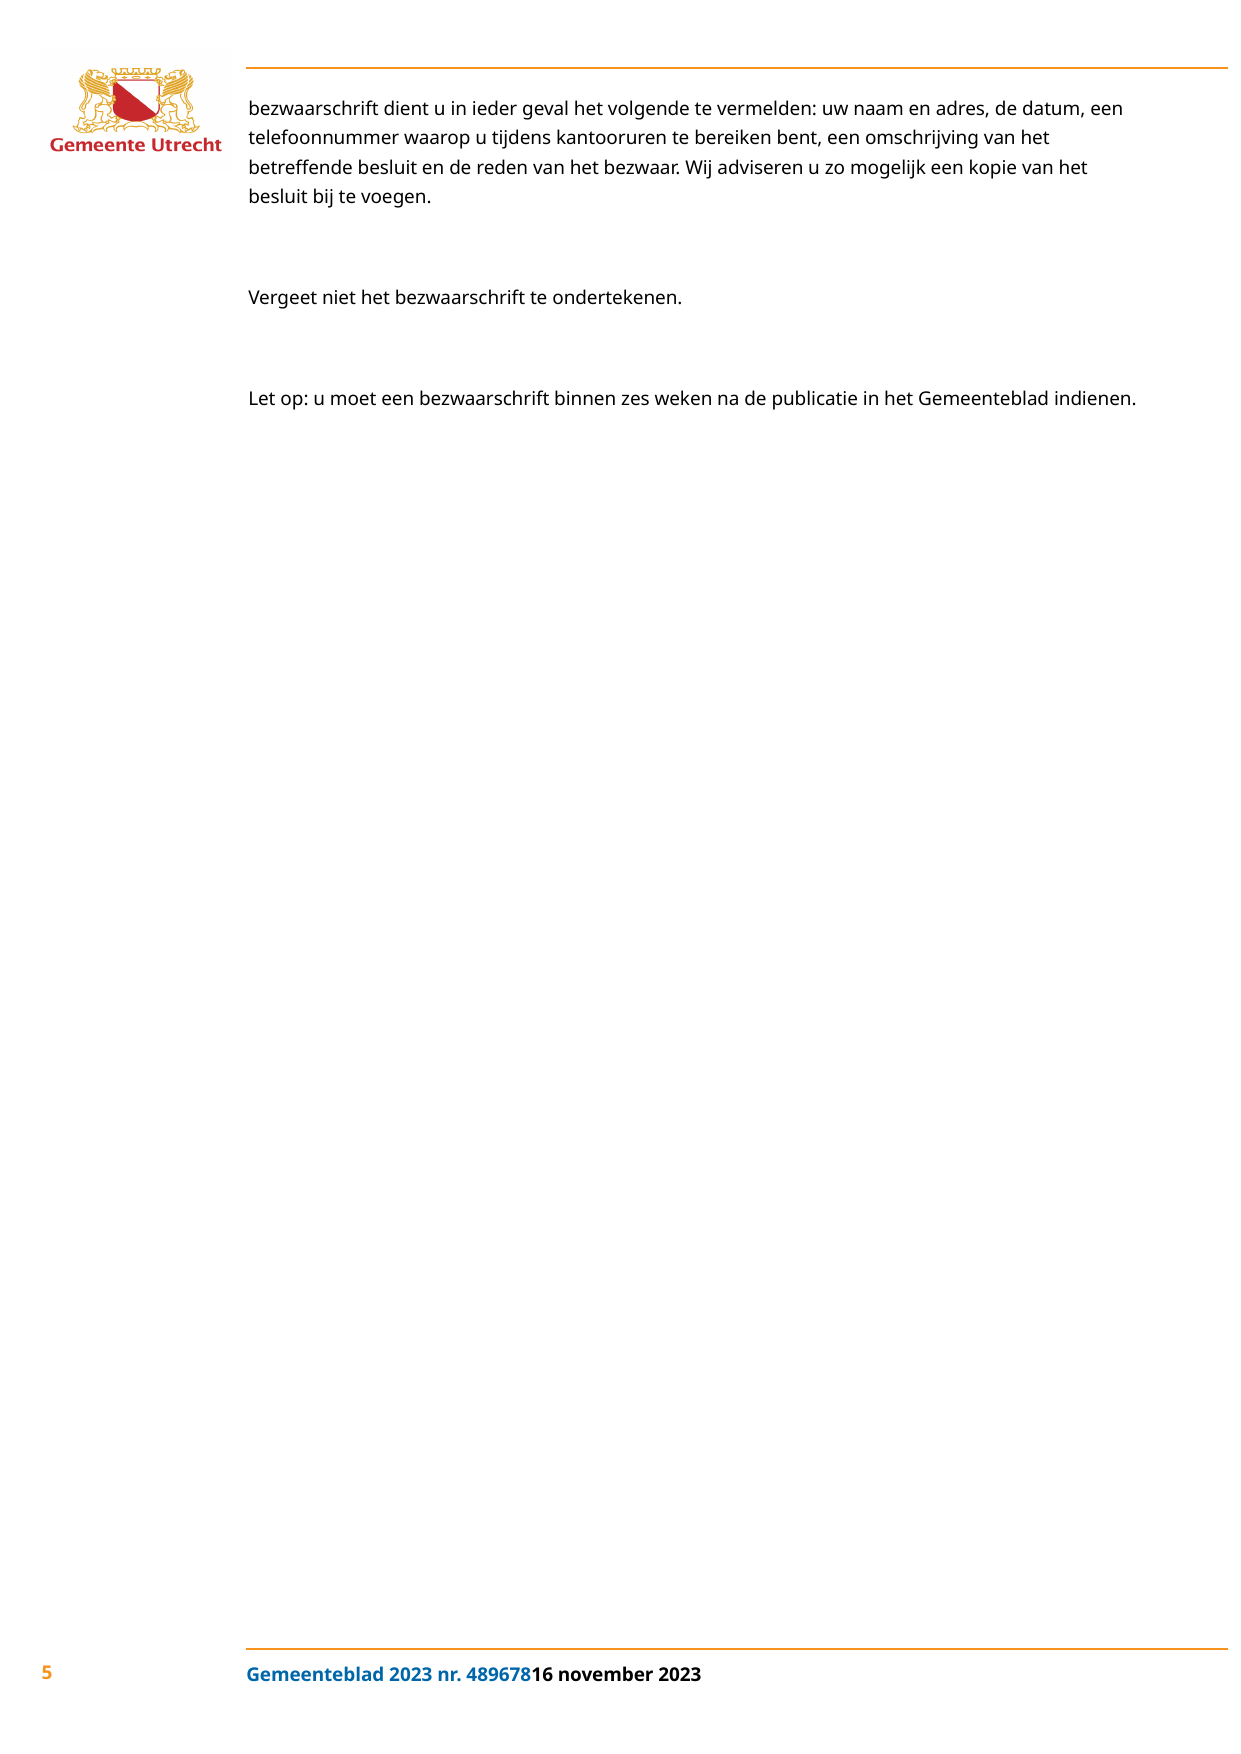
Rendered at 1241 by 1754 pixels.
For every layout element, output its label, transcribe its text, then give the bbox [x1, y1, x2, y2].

text Let op: u moet een bezwaarschrift binnen zes weken na de publicatie in het Gemeenteblad indienen. [248, 385, 1152, 411]
text Vergeet niet het bezwaarschrift te ondertekenen. [248, 284, 1152, 310]
text bezwaarschrift dient u in ieder geval het volgende te vermelden: uw naam en adres, de datum, een telefoonnummer waarop u tijdens kantooruren te bereiken bent, een omschrijving van het betreffende besluit en de reden van het bezwaar. Wij adviseren u zo mogelijk een kopie van het besluit bij te voegen. [248, 95, 1152, 209]
picture [41, 47, 231, 172]
